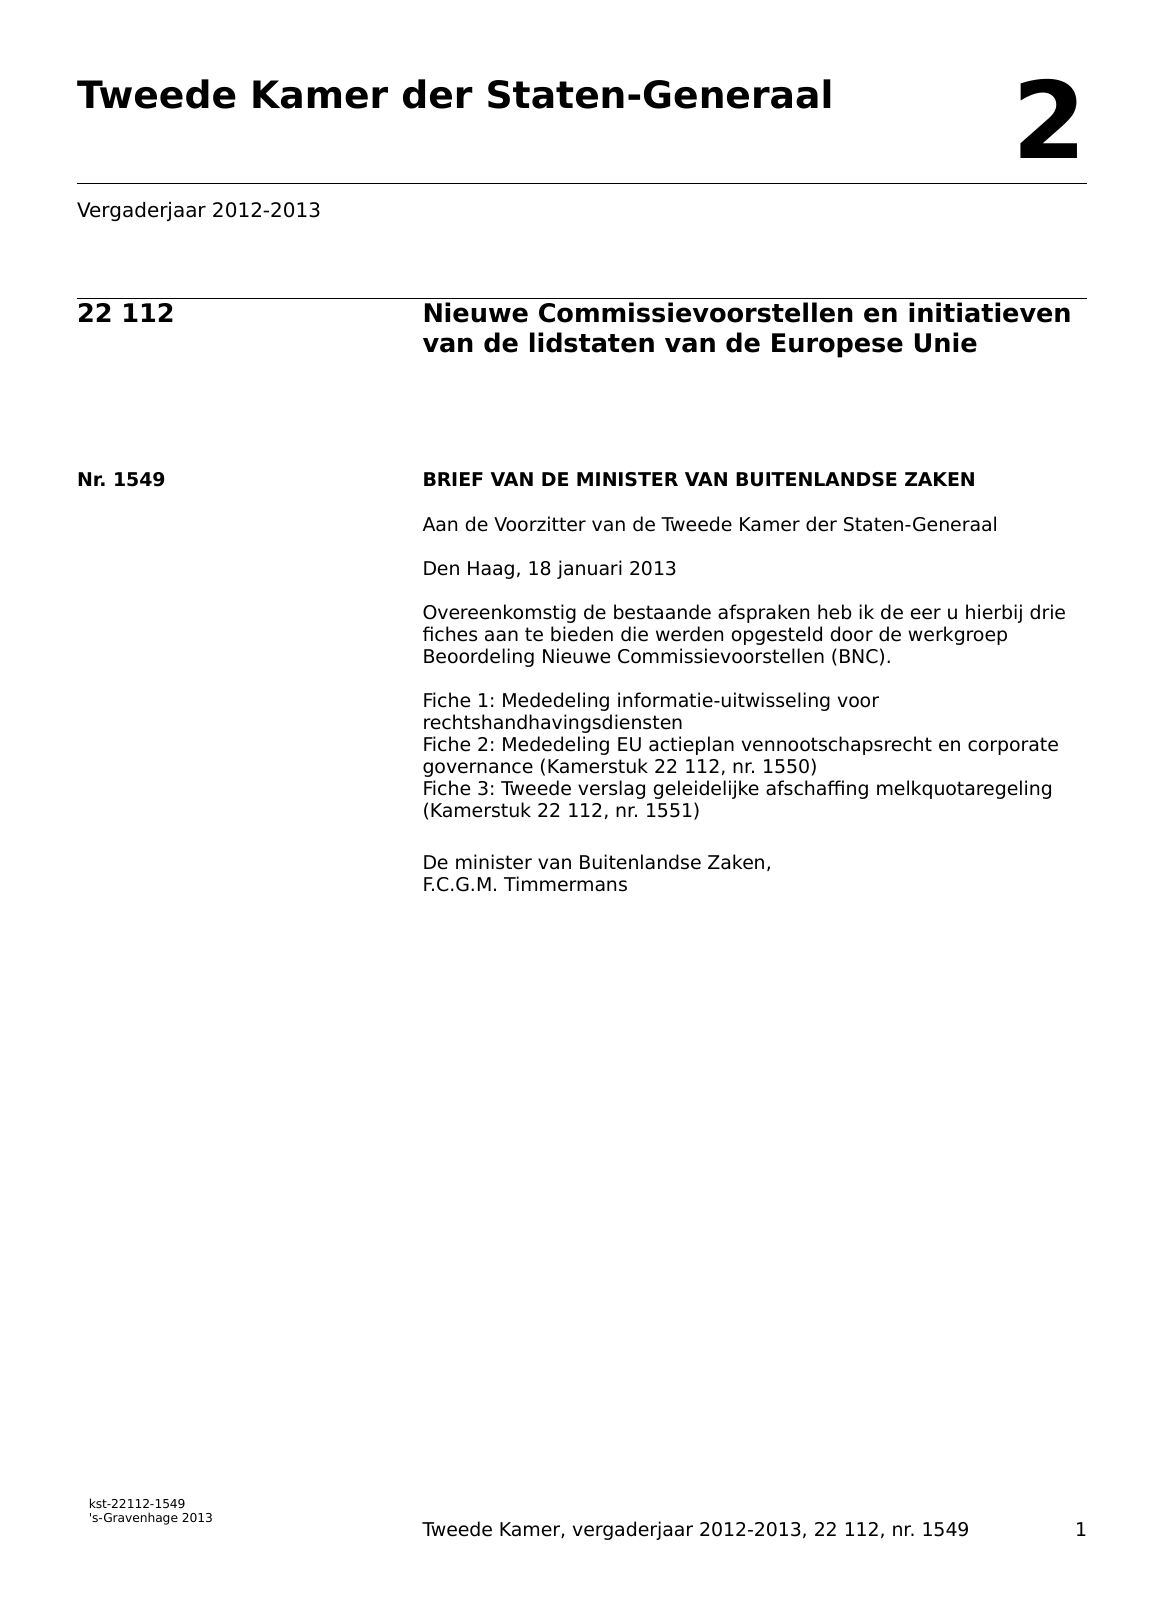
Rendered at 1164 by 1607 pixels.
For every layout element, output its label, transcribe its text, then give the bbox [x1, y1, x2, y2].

text Aan de Voorzitter van de Tweede Kamer der Staten-Generaal [422, 513, 1087, 536]
subtitle Nr. 1549 BRIEF VAN DE MINISTER VAN BUITENLANDSE ZAKEN [77, 469, 1087, 491]
text Overeenkomstig de bestaande afspraken heb ik de eer u hierbij drie fiches aan te bieden die werden opgesteld door de werkgroep Beoordeling Nieuwe Commissievoorstellen (BNC). [422, 602, 1087, 668]
text Den Haag, 18 januari 2013 [422, 558, 1087, 580]
subtitle 22 112 Nieuwe Commissievoorstellen en initiatieven van de lidstaten van de Europese Unie [77, 299, 1087, 358]
text De minister van Buitenlandse Zaken, F.C.G.M. Timmermans [422, 852, 1087, 896]
text Fiche 2: Mededeling EU actieplan vennootschapsrecht en corporate governance (Kamerstuk 22 112, nr. 1550) [422, 734, 1087, 778]
text 's-Gravenhage 2013 [88, 1511, 323, 1525]
text kst-22112-1549 [88, 1497, 323, 1511]
table_header 2 [886, 59, 1087, 183]
text Fiche 1: Mededeling informatie-uitwisseling voor rechtshandhavingsdiensten [422, 690, 1087, 734]
text Fiche 3: Tweede verslag geleidelijke afschaffing melkquotaregeling (Kamerstuk 22 112, nr. 1551) [422, 778, 1087, 822]
table_header Tweede Kamer der Staten-Generaal [77, 59, 886, 183]
table_cell Vergaderjaar 2012-2013 [77, 184, 1087, 298]
